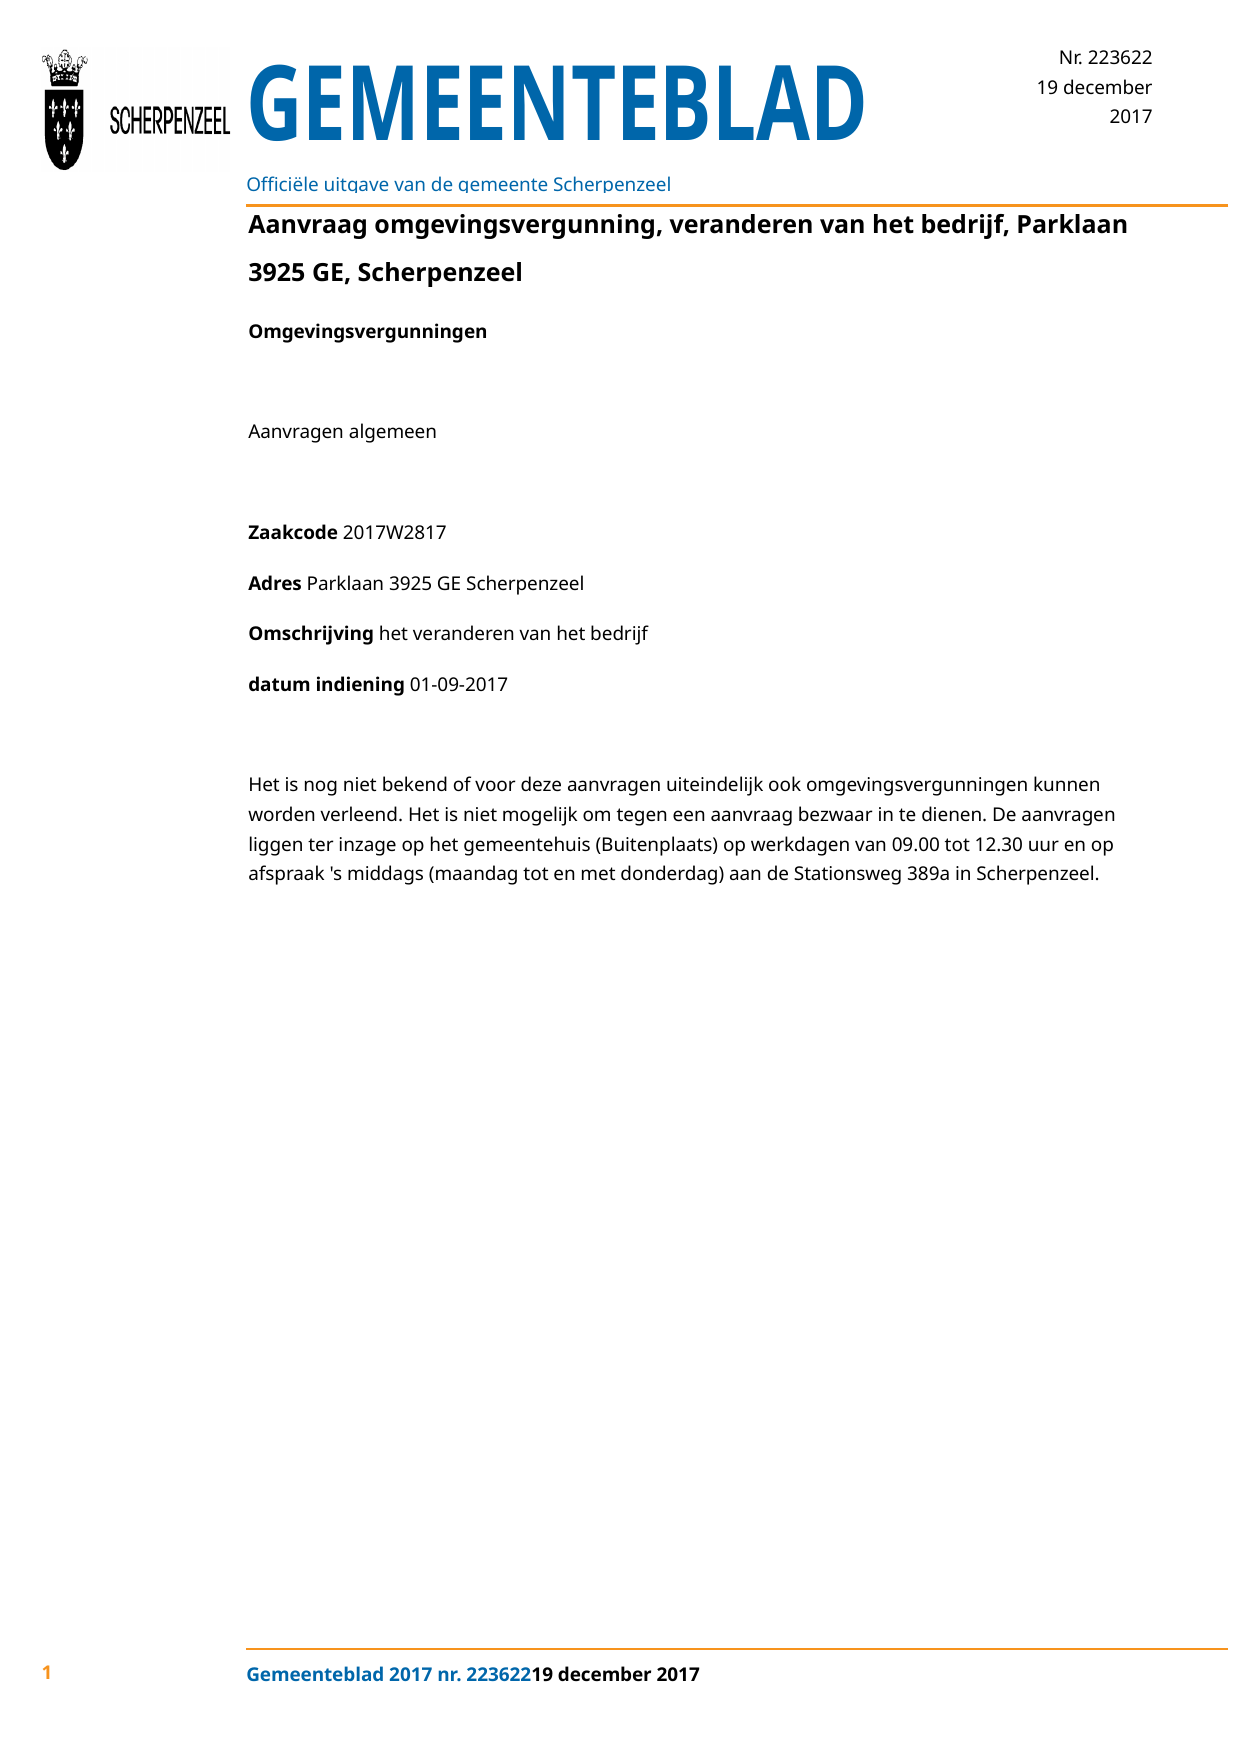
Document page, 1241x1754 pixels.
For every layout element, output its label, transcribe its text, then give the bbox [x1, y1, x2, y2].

text Aanvraag omgevingsvergunning, veranderen van het bedrijf, Parklaan 3925 GE, Scherpenzeel [248, 207, 1152, 288]
text Adres Parklaan 3925 GE Scherpenzeel [248, 570, 1152, 596]
text Omschrijving het veranderen van het bedrijf [248, 620, 1152, 646]
picture [41, 47, 231, 172]
text Omgevingsvergunningen [248, 318, 1152, 344]
text Zaakcode 2017W2817 [248, 519, 1152, 545]
text Het is nog niet bekend of voor deze aanvragen uiteindelijk ook omgevingsvergunningen kunnen worden verleend. Het is niet mogelijk om tegen een aanvraag bezwaar in te dienen. De aanvragen liggen ter inzage op het gemeentehuis (Buitenplaats) op werkdagen van 09.00 tot 12.30 uur en op afspraak 's middags (maandag tot en met donderdag) aan de Stationsweg 389a in Scherpenzeel. [248, 772, 1152, 886]
text datum indiening 01-09-2017 [248, 671, 1152, 697]
text Aanvragen algemeen [248, 419, 1152, 444]
